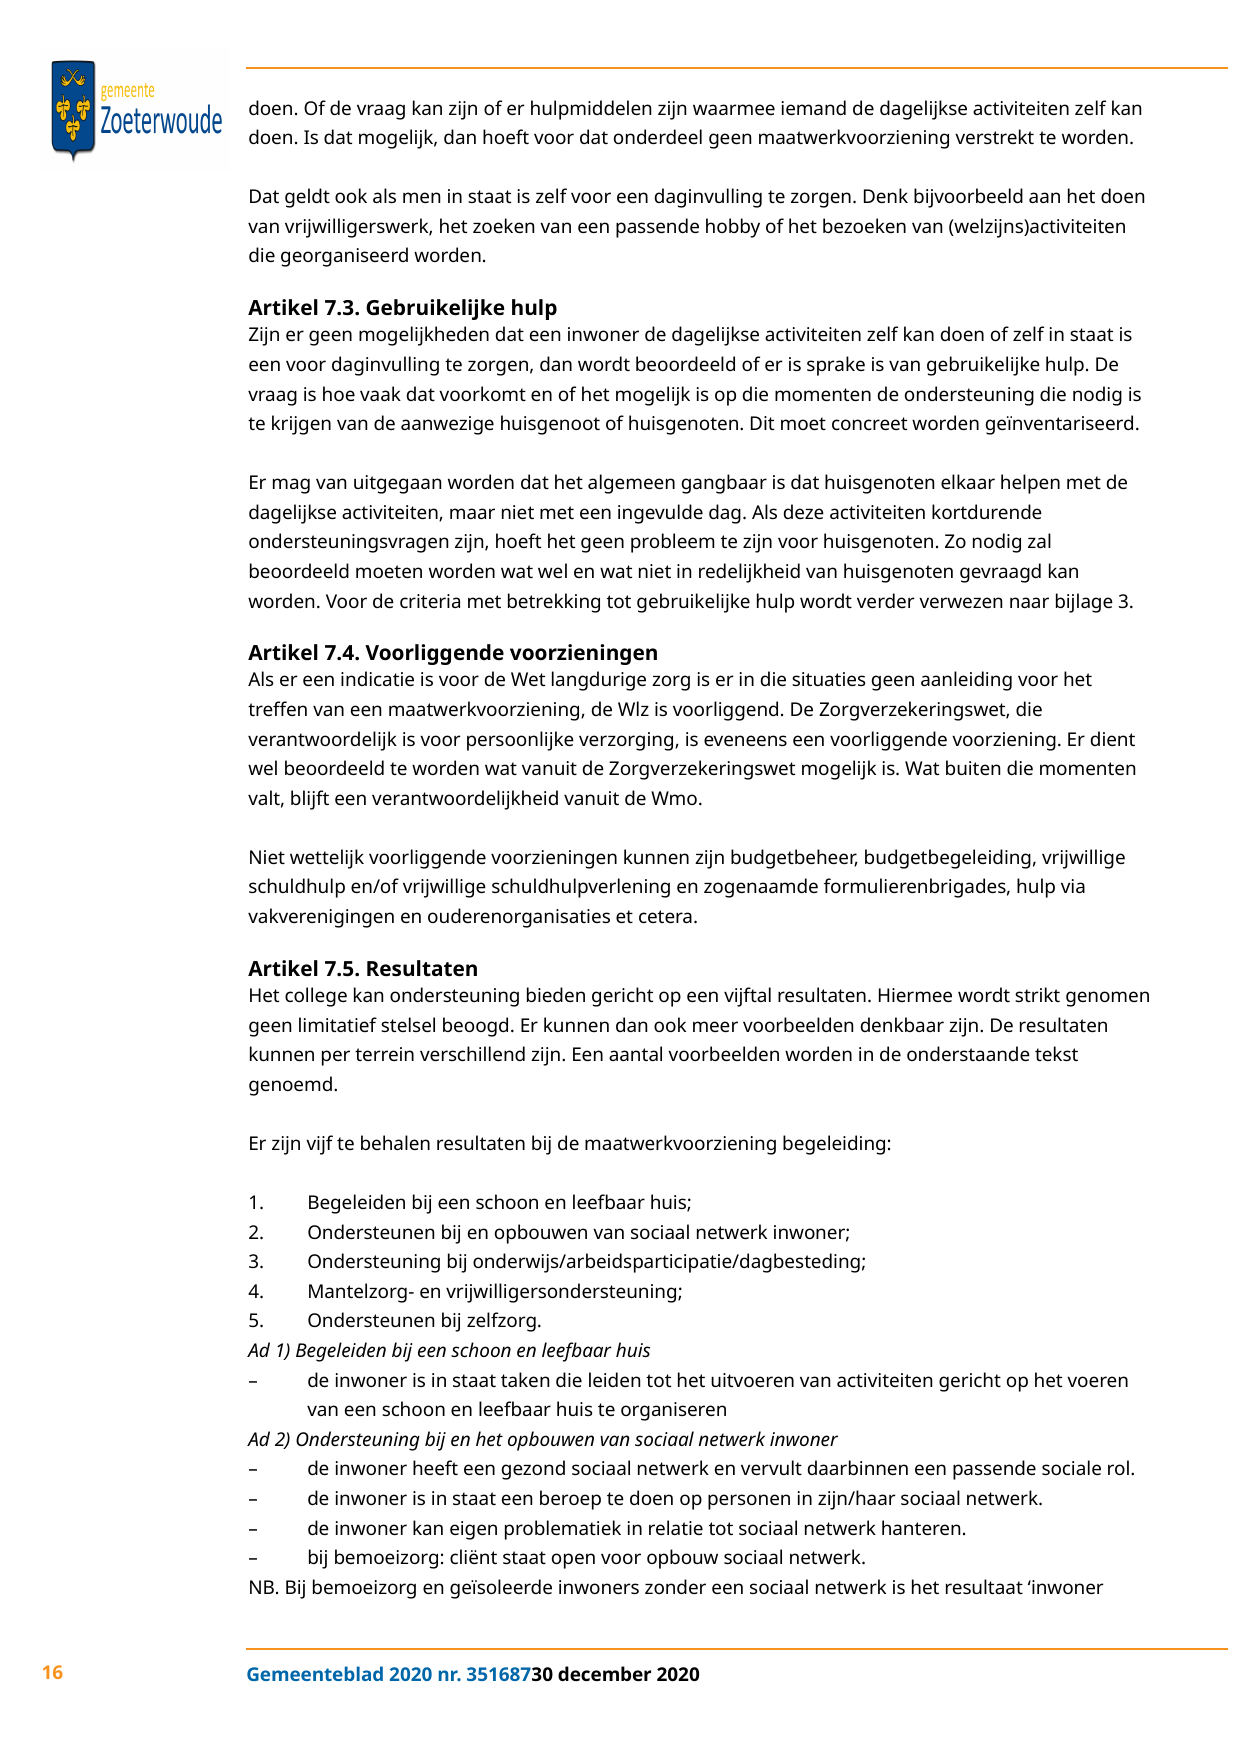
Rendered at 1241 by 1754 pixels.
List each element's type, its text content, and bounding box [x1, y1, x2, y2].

text Er mag van uitgegaan worden dat het algemeen gangbaar is dat huisgenoten elkaar helpen met de dagelijkse activiteiten, maar niet met een ingevulde dag. Als deze activiteiten kortdurende ondersteuningsvragen zijn, hoeft het geen probleem te zijn voor huisgenoten. Zo nodig zal beoordeeld moeten worden wat wel en wat niet in redelijkheid van huisgenoten gevraagd kan worden. Voor de criteria met betrekking tot gebruikelijke hulp wordt verder verwezen naar bijlage 3. [248, 469, 1152, 613]
list Ondersteuning bij onderwijs/arbeidsparticipatie/dagbesteding; [248, 1248, 1152, 1274]
list Ondersteunen bij zelfzorg. [248, 1308, 1152, 1333]
picture [41, 47, 231, 172]
list de inwoner is in staat taken die leiden tot het uitvoeren van activiteiten gericht op het voeren van een schoon en leefbaar huis te organiseren [248, 1367, 1152, 1422]
list de inwoner is in staat een beroep te doen op personen in zijn/haar sociaal netwerk. [248, 1485, 1152, 1511]
list Mantelzorg- en vrijwilligersondersteuning; [248, 1278, 1152, 1304]
text Er zijn vijf te behalen resultaten bij de maatwerkvoorziening begeleiding: [248, 1130, 1152, 1156]
text Artikel 7.3. Gebruikelijke hulp [248, 293, 1152, 322]
text Ad 2) Ondersteuning bij en het opbouwen van sociaal netwerk inwoner [248, 1426, 1152, 1452]
list Ondersteunen bij en opbouwen van sociaal netwerk inwoner; [248, 1219, 1152, 1244]
text Artikel 7.4. Voorliggende voorzieningen [248, 638, 1152, 667]
text Het college kan ondersteuning bieden gericht op een vijftal resultaten. Hiermee wordt strikt genomen geen limitatief stelsel beoogd. Er kunnen dan ook meer voorbeelden denkbaar zijn. De resultaten kunnen per terrein verschillend zijn. Een aantal voorbeelden worden in de onderstaande tekst genoemd. [248, 982, 1152, 1097]
text doen. Of de vraag kan zijn of er hulpmiddelen zijn waarmee iemand de dagelijkse activiteiten zelf kan doen. Is dat mogelijk, dan hoeft voor dat onderdeel geen maatwerkvoorziening verstrekt te worden. [248, 95, 1152, 150]
list bij bemoeizorg: cliënt staat open voor opbouw sociaal netwerk. [248, 1544, 1152, 1570]
text Ad 1) Begeleiden bij een schoon en leefbaar huis [248, 1337, 1152, 1363]
list Begeleiden bij een schoon en leefbaar huis; [248, 1189, 1152, 1215]
text Als er een indicatie is voor de Wet langdurige zorg is er in die situaties geen aanleiding voor het treffen van een maatwerkvoorziening, de Wlz is voorliggend. De Zorgverzekeringswet, die verantwoordelijk is voor persoonlijke verzorging, is eveneens een voorliggende voorziening. Er dient wel beoordeeld te worden wat vanuit de Zorgverzekeringswet mogelijk is. Wat buiten die momenten valt, blijft een verantwoordelijkheid vanuit de Wmo. [248, 667, 1152, 811]
list de inwoner kan eigen problematiek in relatie tot sociaal netwerk hanteren. [248, 1515, 1152, 1540]
list de inwoner heeft een gezond sociaal netwerk en vervult daarbinnen een passende sociale rol. [248, 1456, 1152, 1481]
text Artikel 7.5. Resultaten [248, 954, 1152, 982]
text Niet wettelijk voorliggende voorzieningen kunnen zijn budgetbeheer, budgetbegeleiding, vrijwillige schuldhulp en/of vrijwillige schuldhulpverlening en zogenaamde formulierenbrigades, hulp via vakverenigingen en ouderenorganisaties et cetera. [248, 844, 1152, 929]
text NB. Bij bemoeizorg en geïsoleerde inwoners zonder een sociaal netwerk is het resultaat ‘inwoner [248, 1574, 1152, 1599]
text Zijn er geen mogelijkheden dat een inwoner de dagelijkse activiteiten zelf kan doen of zelf in staat is een voor daginvulling te zorgen, dan wordt beoordeeld of er is sprake is van gebruikelijke hulp. De vraag is hoe vaak dat voorkomt en of het mogelijk is op die momenten de ondersteuning die nodig is te krijgen van de aanwezige huisgenoot of huisgenoten. Dit moet concreet worden geïnventariseerd. [248, 322, 1152, 436]
text Dat geldt ook als men in staat is zelf voor een daginvulling te zorgen. Denk bijvoorbeeld aan het doen van vrijwilligerswerk, het zoeken van een passende hobby of het bezoeken van (welzijns)activiteiten die georganiseerd worden. [248, 183, 1152, 268]
